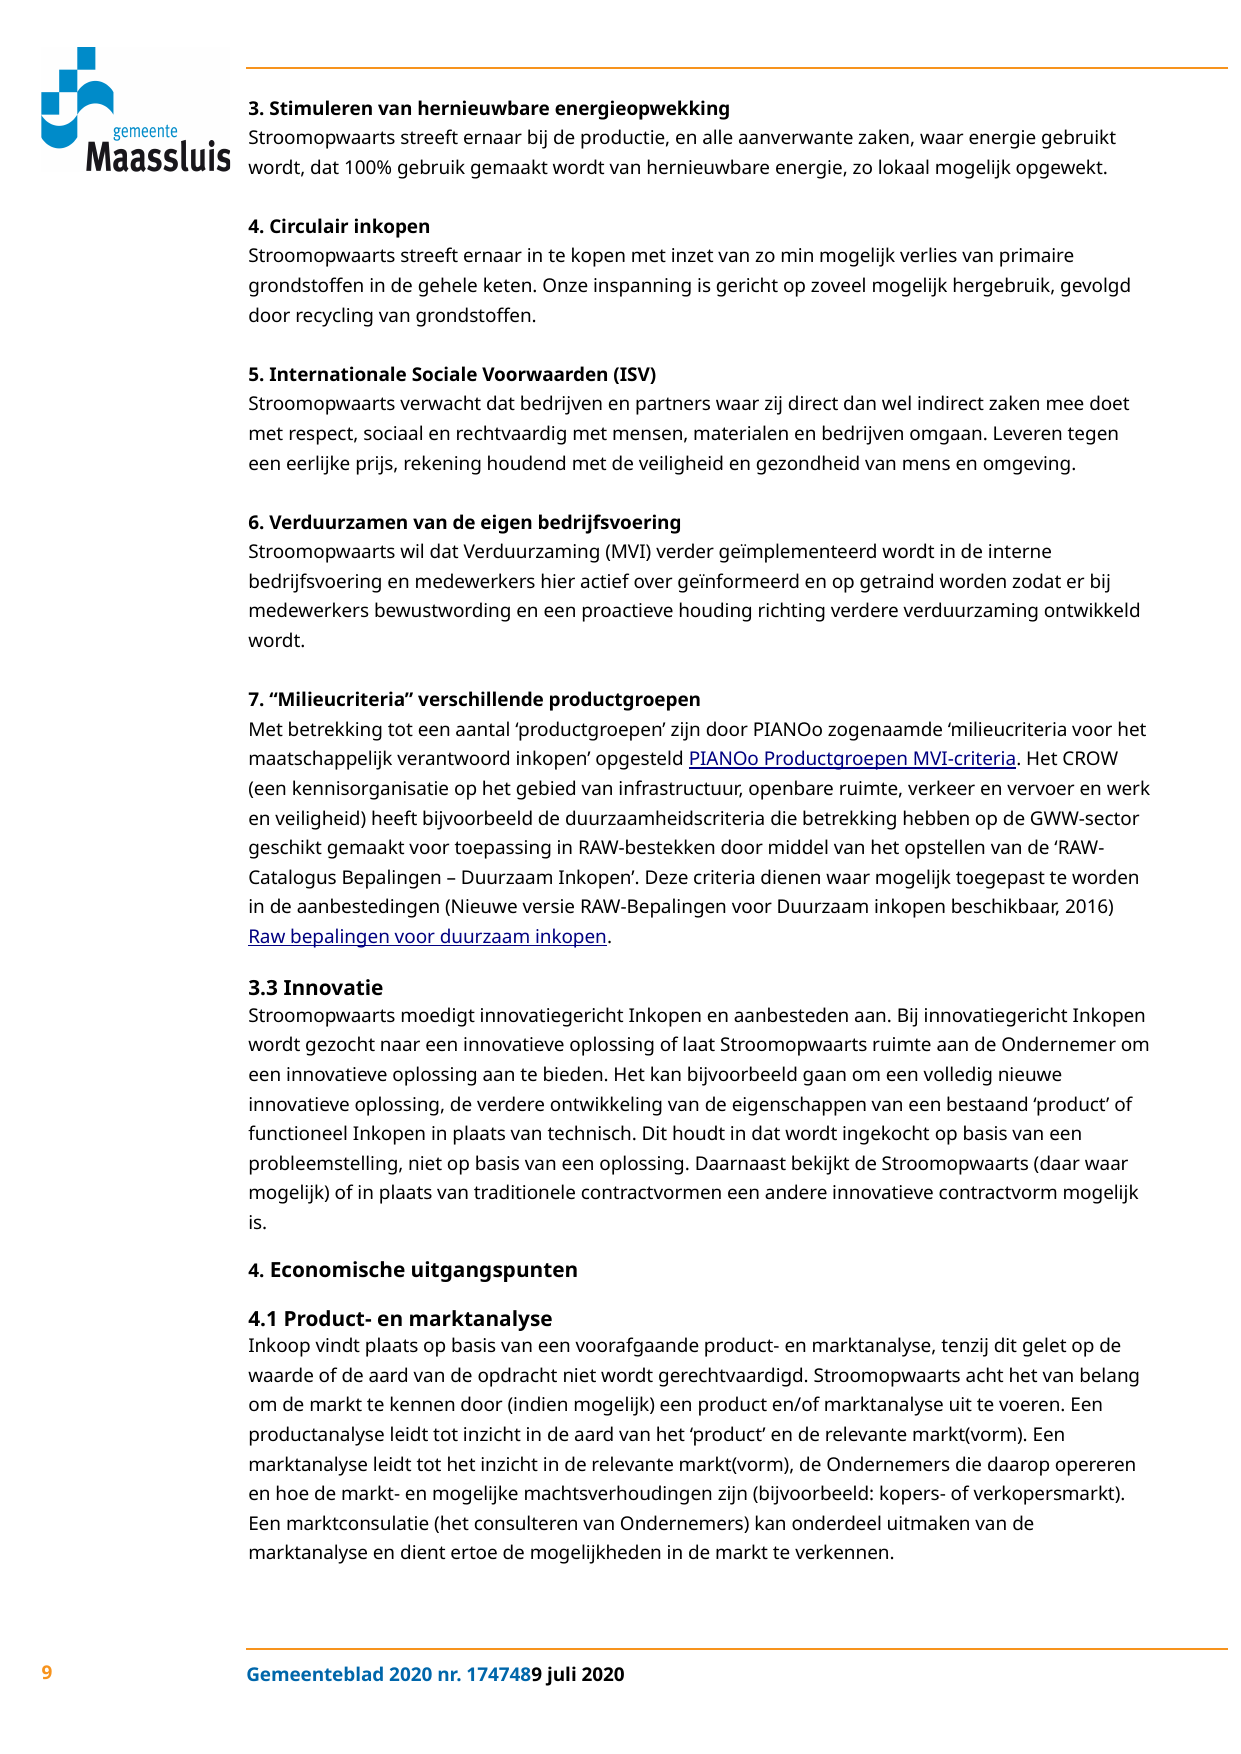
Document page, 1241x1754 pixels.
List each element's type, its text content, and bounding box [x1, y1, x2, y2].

text 3.3 Innovatie [248, 973, 1152, 1002]
text Met betrekking tot een aantal ‘productgroepen’ zijn door PIANOo zogenaamde ‘milieucriteria voor het maatschappelijk verantwoord inkopen’ opgesteld PIANOo Productgroepen MVI-criteria. Het CROW (een kennisorganisatie op het gebied van infrastructuur, openbare ruimte, verkeer en vervoer en werk en veiligheid) heeft bijvoorbeeld de duurzaamheidscriteria die betrekking hebben op de GWW-sector geschikt gemaakt voor toepassing in RAW-bestekken door middel van het opstellen van de ‘RAW-Catalogus Bepalingen – Duurzaam Inkopen’. Deze criteria dienen waar mogelijk toegepast te worden in de aanbestedingen (Nieuwe versie RAW-Bepalingen voor Duurzaam inkopen beschikbaar, 2016) Raw bepalingen voor duurzaam inkopen. [248, 716, 1152, 949]
text 4. Economische uitgangspunten [248, 1255, 1152, 1283]
text Stroomopwaarts streeft ernaar in te kopen met inzet van zo min mogelijk verlies van primaire grondstoffen in de gehele keten. Onze inspanning is gericht op zoveel mogelijk hergebruik, gevolgd door recycling van grondstoffen. [248, 243, 1152, 328]
text Stroomopwaarts verwacht dat bedrijven en partners waar zij direct dan wel indirect zaken mee doet met respect, sociaal en rechtvaardig met mensen, materialen en bedrijven omgaan. Leveren tegen een eerlijke prijs, rekening houdend met de veiligheid en gezondheid van mens en omgeving. [248, 391, 1152, 476]
text Stroomopwaarts wil dat Verduurzaming (MVI) verder geïmplementeerd wordt in de interne bedrijfsvoering en medewerkers hier actief over geïnformeerd en op getraind worden zodat er bij medewerkers bewustwording en een proactieve houding richting verdere verduurzaming ontwikkeld wordt. [248, 538, 1152, 653]
text 7. “Milieucriteria” verschillende productgroepen [248, 686, 1152, 712]
picture [41, 47, 231, 172]
picture [41, 47, 77, 92]
text 3. Stimuleren van hernieuwbare energieopwekking [248, 95, 1152, 121]
text Stroomopwaarts moedigt innovatiegericht Inkopen en aanbesteden aan. Bij innovatiegericht Inkopen wordt gezocht naar een innovatieve oplossing of laat Stroomopwaarts ruimte aan de Ondernemer om een innovatieve oplossing aan te bieden. Het kan bijvoorbeeld gaan om een volledig nieuwe innovatieve oplossing, de verdere ontwikkeling van de eigenschappen van een bestaand ‘product’ of functioneel Inkopen in plaats van technisch. Dit houdt in dat wordt ingekocht op basis van een probleemstelling, niet op basis van een oplossing. Daarnaast bekijkt de Stroomopwaarts (daar waar mogelijk) of in plaats van traditionele contractvormen een andere innovatieve contractvorm mogelijk is. [248, 1002, 1152, 1235]
text 5. Internationale Sociale Voorwaarden (ISV) [248, 361, 1152, 387]
text Inkoop vindt plaats op basis van een voorafgaande product- en marktanalyse, tenzij dit gelet op de waarde of de aard van de opdracht niet wordt gerechtvaardigd. Stroomopwaarts acht het van belang om de markt te kennen door (indien mogelijk) een product en/of marktanalyse uit te voeren. Een productanalyse leidt tot inzicht in de aard van het ‘product’ en de relevante markt(vorm). Een marktanalyse leidt tot het inzicht in de relevante markt(vorm), de Ondernemers die daarop opereren en hoe de markt- en mogelijke machtsverhoudingen zijn (bijvoorbeeld: kopers- of verkopersmarkt). Een marktconsulatie (het consulteren van Ondernemers) kan onderdeel uitmaken van de marktanalyse en dient ertoe de mogelijkheden in de markt te verkennen. [248, 1332, 1152, 1565]
text 6. Verduurzamen van de eigen bedrijfsvoering [248, 509, 1152, 535]
text 4.1 Product- en marktanalyse [248, 1304, 1152, 1332]
text 4. Circulair inkopen [248, 213, 1152, 239]
text Stroomopwaarts streeft ernaar bij de productie, en alle aanverwante zaken, waar energie gebruikt wordt, dat 100% gebruik gemaakt wordt van hernieuwbare energie, zo lokaal mogelijk opgewekt. [248, 124, 1152, 180]
